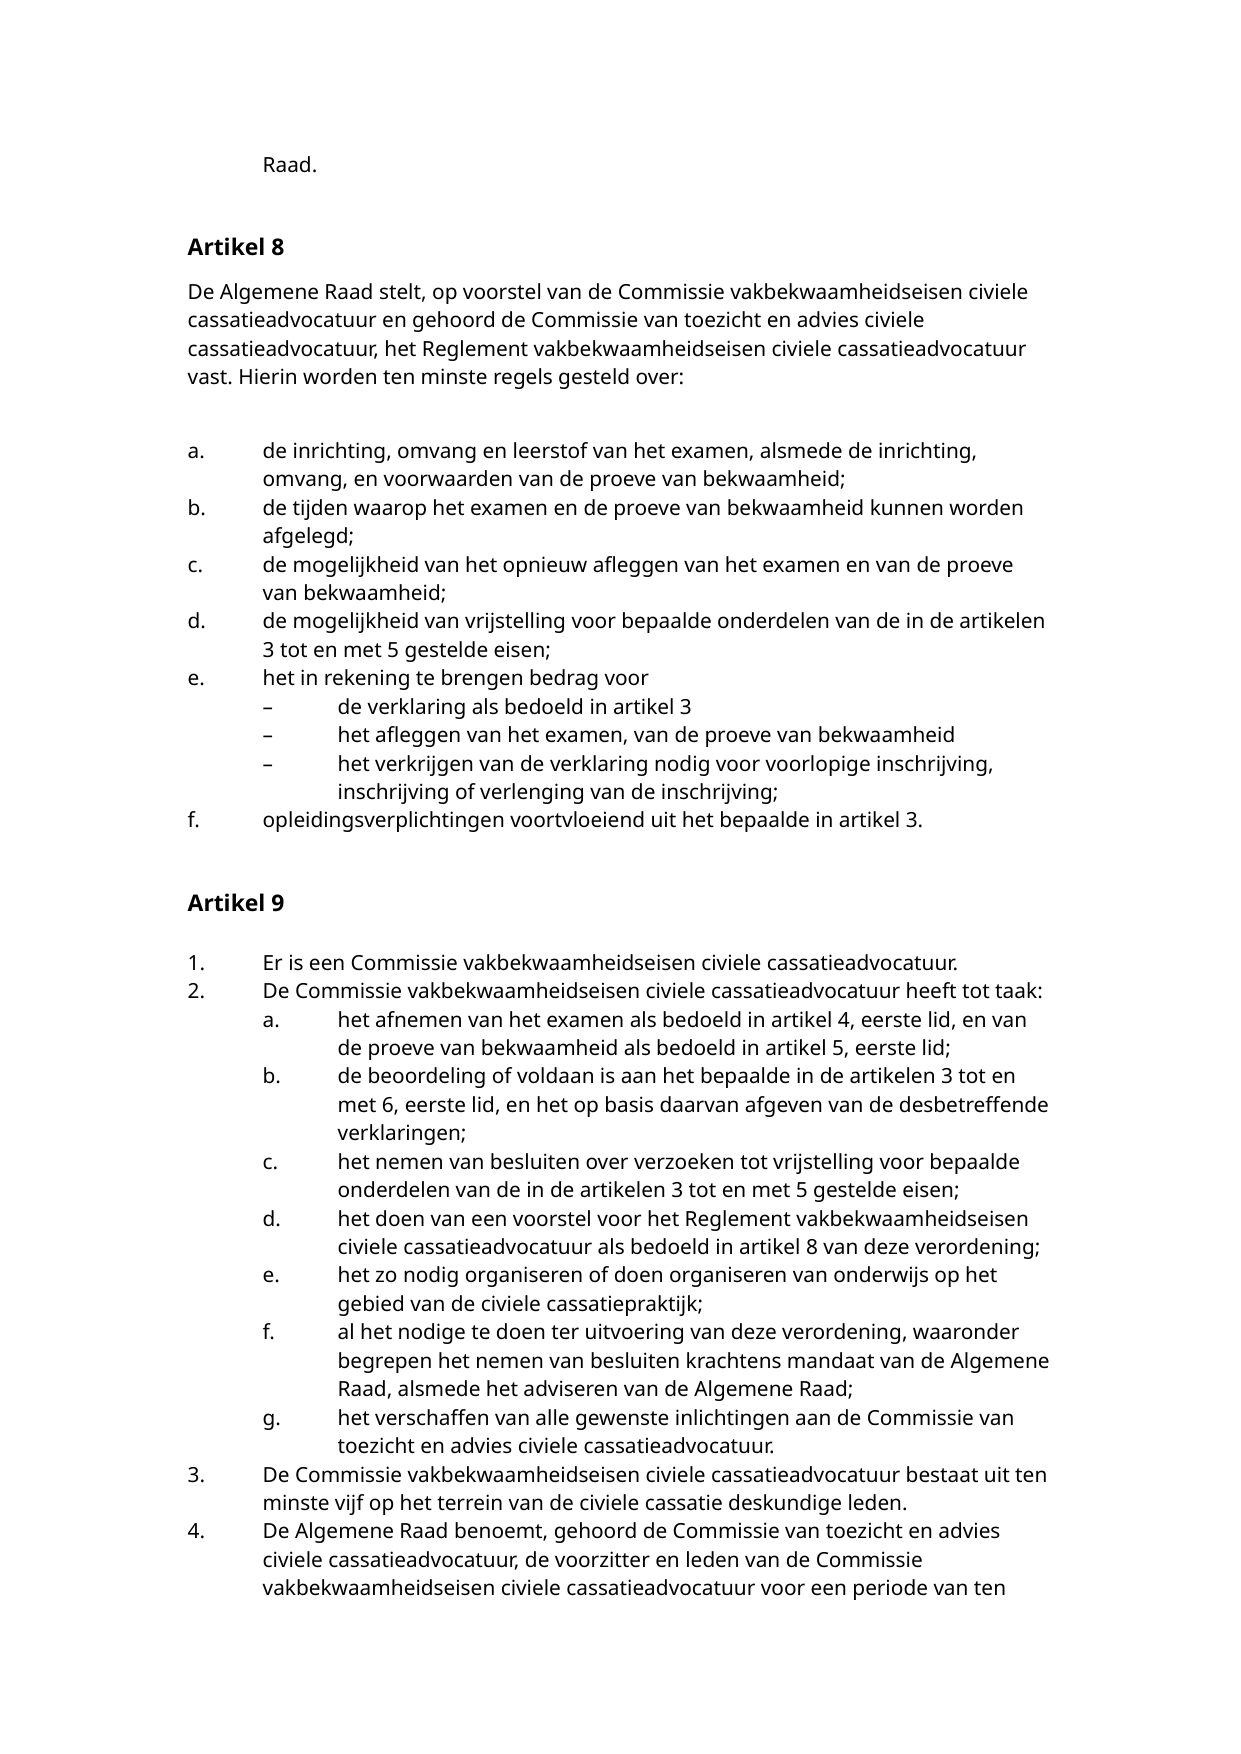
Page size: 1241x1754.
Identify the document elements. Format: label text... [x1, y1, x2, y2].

list de beoordeling of voldaan is aan het bepaalde in de artikelen 3 tot en met 6, eerste lid, en het op basis daarvan afgeven van de desbetreffende verklaringen; [262, 1062, 1053, 1147]
list de inrichting, omvang en leerstof van het examen, alsmede de inrichting, omvang, en voorwaarden van de proeve van bekwaamheid; [187, 436, 1053, 493]
list het nemen van besluiten over verzoeken tot vrijstelling voor bepaalde onderdelen van de in de artikelen 3 tot en met 5 gestelde eisen; [262, 1147, 1053, 1204]
list de tijden waarop het examen en de proeve van bekwaamheid kunnen worden afgelegd; [187, 493, 1053, 550]
list al het nodige te doen ter uitvoering van deze verordening, waaronder begrepen het nemen van besluiten krachtens mandaat van de Algemene Raad, alsmede het adviseren van de Algemene Raad; [262, 1317, 1053, 1403]
list Er is een Commissie vakbekwaamheidseisen civiele cassatieadvocatuur. [187, 948, 1053, 976]
list De Commissie vakbekwaamheidseisen civiele cassatieadvocatuur heeft tot taak: [187, 976, 1053, 1005]
list Raad. [187, 150, 1053, 178]
list het verkrijgen van de verklaring nodig voor voorlopige inschrijving, inschrijving of verlenging van de inschrijving; [262, 749, 1053, 806]
list De Algemene Raad benoemt, gehoord de Commissie van toezicht en advies civiele cassatieadvocatuur, de voorzitter en leden van de Commissie vakbekwaamheidseisen civiele cassatieadvocatuur voor een periode van ten [187, 1517, 1053, 1602]
text De Algemene Raad stelt, op voorstel van de Commissie vakbekwaamheidseisen civiele cassatieadvocatuur en gehoord de Commissie van toezicht en advies civiele cassatieadvocatuur, het Reglement vakbekwaamheidseisen civiele cassatieadvocatuur vast. Hierin worden ten minste regels gesteld over: [187, 277, 1053, 391]
subtitle Artikel 8 [187, 231, 1053, 262]
list het doen van een voorstel voor het Reglement vakbekwaamheidseisen civiele cassatieadvocatuur als bedoeld in artikel 8 van deze verordening; [262, 1204, 1053, 1261]
list het afnemen van het examen als bedoeld in artikel 4, eerste lid, en van de proeve van bekwaamheid als bedoeld in artikel 5, eerste lid; [262, 1005, 1053, 1062]
list opleidingsverplichtingen voortvloeiend uit het bepaalde in artikel 3. [187, 806, 1053, 834]
list de mogelijkheid van vrijstelling voor bepaalde onderdelen van de in de artikelen 3 tot en met 5 gestelde eisen; [187, 607, 1053, 663]
list het zo nodig organiseren of doen organiseren van onderwijs op het gebied van de civiele cassatiepraktijk; [262, 1261, 1053, 1317]
list het verschaffen van alle gewenste inlichtingen aan de Commissie van toezicht en advies civiele cassatieadvocatuur. [262, 1403, 1053, 1460]
list de mogelijkheid van het opnieuw afleggen van het examen en van de proeve van bekwaamheid; [187, 550, 1053, 607]
list de verklaring als bedoeld in artikel 3 [262, 692, 1053, 720]
list het in rekening te brengen bedrag voor [187, 663, 1053, 692]
subtitle Artikel 9 [187, 887, 1053, 918]
list De Commissie vakbekwaamheidseisen civiele cassatieadvocatuur bestaat uit ten minste vijf op het terrein van de civiele cassatie deskundige leden. [187, 1460, 1053, 1517]
list het afleggen van het examen, van de proeve van bekwaamheid [262, 720, 1053, 749]
